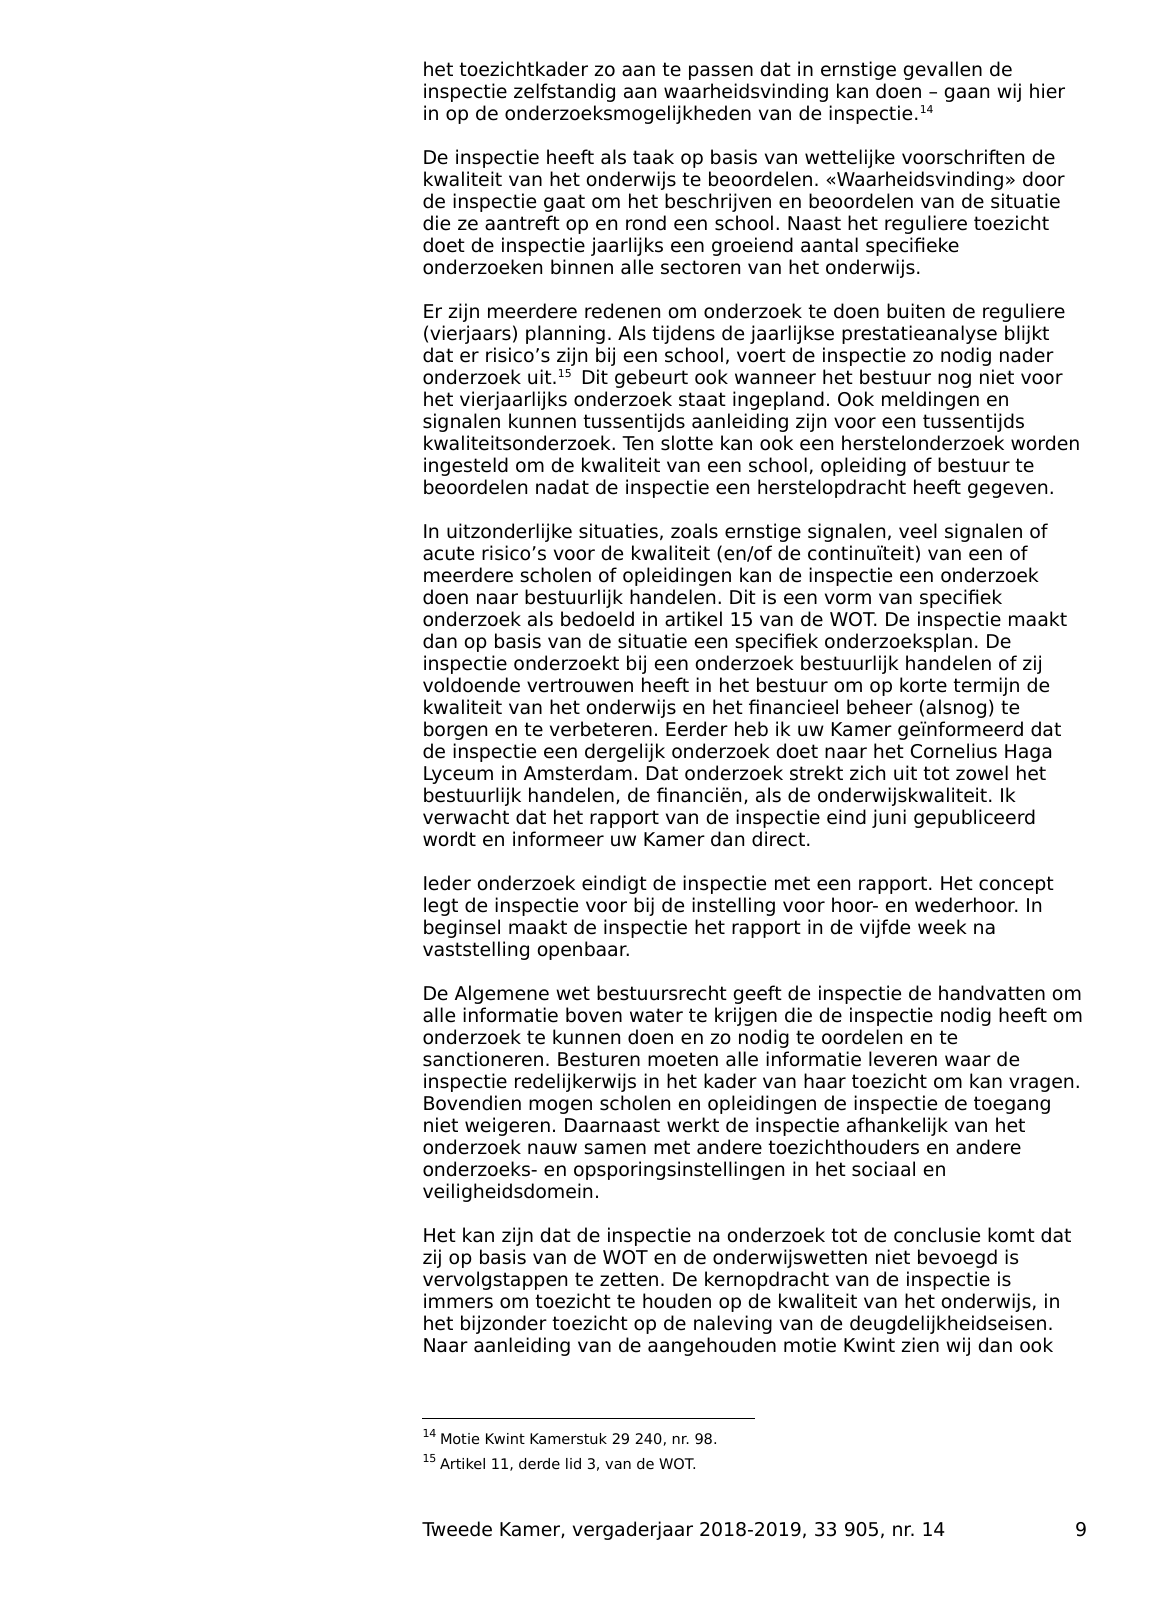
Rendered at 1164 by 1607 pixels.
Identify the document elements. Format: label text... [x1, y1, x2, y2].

text In uitzonderlijke situaties, zoals ernstige signalen, veel signalen of acute risico’s voor de kwaliteit (en/of de continuïteit) van een of meerdere scholen of opleidingen kan de inspectie een onderzoek doen naar bestuurlijk handelen. Dit is een vorm van specifiek onderzoek als bedoeld in artikel 15 van de WOT. De inspectie maakt dan op basis van de situatie een specifiek onderzoeksplan. De inspectie onderzoekt bij een onderzoek bestuurlijk handelen of zij voldoende vertrouwen heeft in het bestuur om op korte termijn de kwaliteit van het onderwijs en het financieel beheer (alsnog) te borgen en te verbeteren. Eerder heb ik uw Kamer geïnformeerd dat de inspectie een dergelijk onderzoek doet naar het Cornelius Haga Lyceum in Amsterdam. Dat onderzoek strekt zich uit tot zowel het bestuurlijk handelen, de financiën, als de onderwijskwaliteit. Ik verwacht dat het rapport van de inspectie eind juni gepubliceerd wordt en informeer uw Kamer dan direct. [422, 521, 1087, 851]
text De inspectie heeft als taak op basis van wettelijke voorschriften de kwaliteit van het onderwijs te beoordelen. «Waarheidsvinding» door de inspectie gaat om het beschrijven en beoordelen van de situatie die ze aantreft op en rond een school. Naast het reguliere toezicht doet de inspectie jaarlijks een groeiend aantal specifieke onderzoeken binnen alle sectoren van het onderwijs. [422, 147, 1087, 279]
text Er zijn meerdere redenen om onderzoek te doen buiten de reguliere (vierjaars) planning. Als tijdens de jaarlijkse prestatieanalyse blijkt dat er risico’s zijn bij een school, voert de inspectie zo nodig nader onderzoek uit. Dit gebeurt ook wanneer het bestuur nog niet voor het vierjaarlijks onderzoek staat ingepland. Ook meldingen en signalen kunnen tussentijds aanleiding zijn voor een tussentijds kwaliteitsonderzoek. Ten slotte kan ook een herstelonderzoek worden ingesteld om de kwaliteit van een school, opleiding of bestuur te beoordelen nadat de inspectie een herstelopdracht heeft gegeven. [422, 301, 1087, 499]
text Het kan zijn dat de inspectie na onderzoek tot de conclusie komt dat zij op basis van de WOT en de onderwijswetten niet bevoegd is vervolgstappen te zetten. De kernopdracht van de inspectie is immers om toezicht te houden op de kwaliteit van het onderwijs, in het bijzonder toezicht op de naleving van de deugdelijkheidseisen. Naar aanleiding van de aangehouden motie Kwint zien wij dan ook [422, 1225, 1087, 1357]
text het toezichtkader zo aan te passen dat in ernstige gevallen de inspectie zelfstandig aan waarheidsvinding kan doen – gaan wij hier in op de onderzoeksmogelijkheden van de inspectie. [422, 59, 1087, 125]
text Ieder onderzoek eindigt de inspectie met een rapport. Het concept legt de inspectie voor bij de instelling voor hoor- en wederhoor. In beginsel maakt de inspectie het rapport in de vijfde week na vaststelling openbaar. [422, 873, 1087, 961]
text Motie Kwint Kamerstuk 29 240, nr. 98. [422, 1427, 1087, 1449]
text De Algemene wet bestuursrecht geeft de inspectie de handvatten om alle informatie boven water te krijgen die de inspectie nodig heeft om onderzoek te kunnen doen en zo nodig te oordelen en te sanctioneren. Besturen moeten alle informatie leveren waar de inspectie redelijkerwijs in het kader van haar toezicht om kan vragen. Bovendien mogen scholen en opleidingen de inspectie de toegang niet weigeren. Daarnaast werkt de inspectie afhankelijk van het onderzoek nauw samen met andere toezichthouders en andere onderzoeks- en opsporingsinstellingen in het sociaal en veiligheidsdomein. [422, 983, 1087, 1203]
text Artikel 11, derde lid 3, van de WOT. [422, 1452, 1087, 1474]
